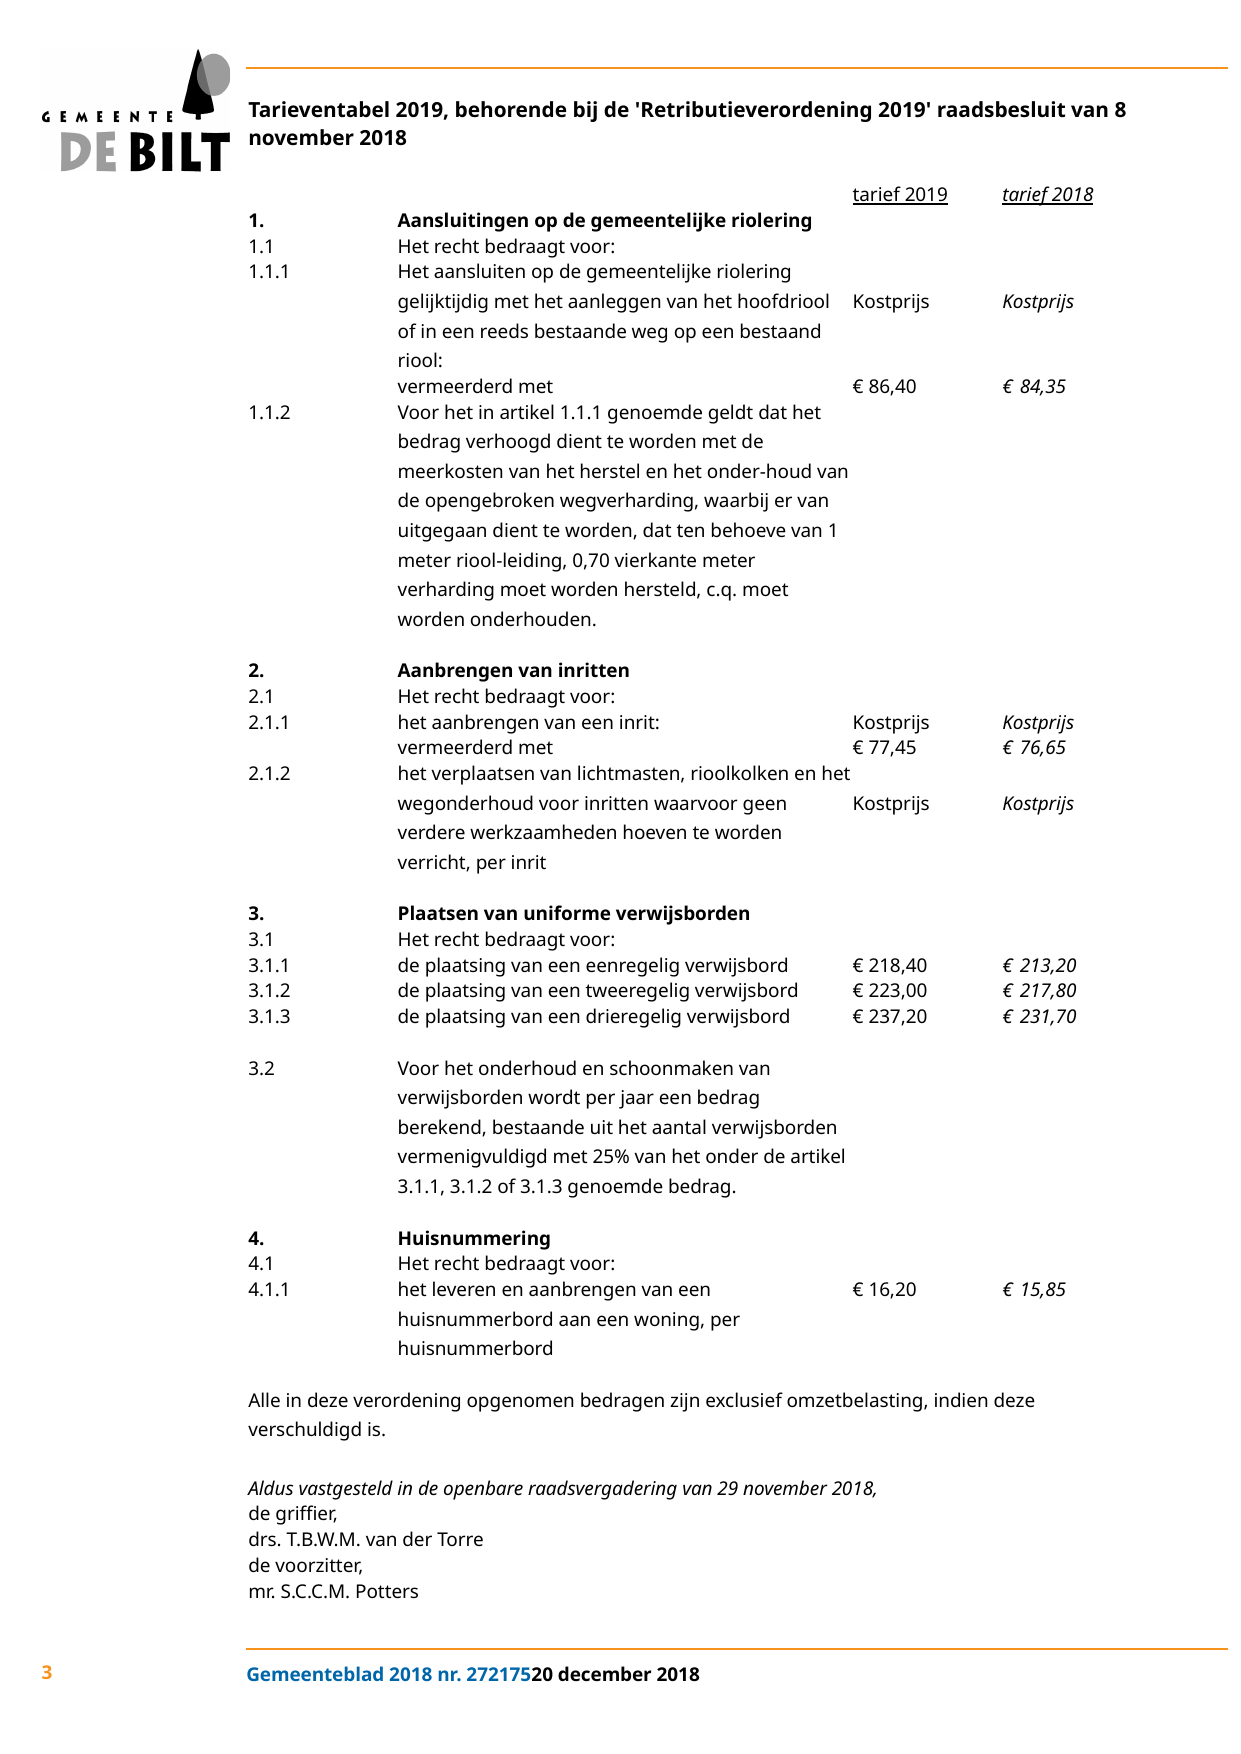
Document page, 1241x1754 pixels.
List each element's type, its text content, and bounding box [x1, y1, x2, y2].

table_cell [1002, 207, 1152, 233]
table_cell het leveren en aanbrengen van een huisnummerbord aan een woning, per huisnummerbord [398, 1276, 852, 1361]
table_cell [853, 658, 1002, 683]
table_cell 1.1.1 [248, 259, 397, 373]
picture [41, 47, 231, 172]
table_cell 3.1.2 [248, 978, 397, 1003]
table_header [248, 181, 397, 207]
table_cell [1002, 632, 1152, 657]
table_cell [248, 1199, 397, 1225]
table_cell [853, 1225, 1002, 1250]
table_cell 3.1.1 [248, 952, 397, 978]
table_cell [248, 373, 397, 399]
table_cell [248, 1029, 397, 1055]
text de griffier, [248, 1501, 1152, 1526]
table_cell Kostprijs [1002, 259, 1152, 373]
table_cell [853, 1250, 1002, 1276]
text Tarieventabel 2019, behorende bij de 'Retributieverordening 2019' raadsbesluit van 8 november 2018 [248, 95, 1152, 152]
text mr. S.C.C.M. Potters [248, 1578, 1152, 1603]
table_cell [1002, 233, 1152, 259]
table_cell € 77,45 [853, 735, 1002, 760]
table_cell [1002, 1250, 1152, 1276]
table_header tarief 2018 [1002, 181, 1152, 207]
table_cell de plaatsing van een drieregelig verwijsbord [398, 1004, 852, 1029]
table_cell Voor het onderhoud en schoonmaken van verwijsborden wordt per jaar een bedrag berekend, bestaande uit het aantal verwijsborden vermenigvuldigd met 25% van het onder de artikel 3.1.1, 3.1.2 of 3.1.3 genoemde bedrag. [398, 1055, 852, 1199]
table_cell [853, 1029, 1002, 1055]
text de voorzitter, [248, 1552, 1152, 1578]
table_cell [1002, 1055, 1152, 1199]
table_cell [1002, 901, 1152, 926]
table_cell [1002, 399, 1152, 632]
table_cell [853, 926, 1002, 952]
table_cell Alle in deze verordening opgenomen bedragen zijn exclusief omzetbelasting, indien deze verschuldigd is. [248, 1387, 1152, 1442]
table_cell [853, 632, 1002, 657]
table_cell € 231,70 [1002, 1004, 1152, 1029]
table_cell 3.2 [248, 1055, 397, 1199]
text Aldus vastgesteld in de openbare raadsvergadering van 29 november 2018, [248, 1475, 1152, 1501]
table_cell Aanbrengen van inritten [398, 658, 852, 683]
table_cell € 218,40 [853, 952, 1002, 978]
table_cell het verplaatsen van lichtmasten, rioolkolken en het wegonderhoud voor inritten waarvoor geen verdere werkzaamheden hoeven te worden verricht, per inrit [398, 760, 852, 875]
table_cell Aansluitingen op de gemeentelijke riolering [398, 207, 852, 233]
table_cell Plaatsen van uniforme verwijsborden [398, 901, 852, 926]
table_cell € 76,65 [1002, 735, 1152, 760]
table_cell de plaatsing van een tweeregelig verwijsbord [398, 978, 852, 1003]
table_cell € 213,20 [1002, 952, 1152, 978]
table_cell 1. [248, 207, 397, 233]
table_cell [1002, 1199, 1152, 1225]
table_cell [853, 901, 1002, 926]
table_cell [1002, 658, 1152, 683]
table_cell [398, 1029, 852, 1055]
table_cell 2.1 [248, 683, 397, 709]
table_cell Kostprijs [853, 760, 1002, 875]
table_cell [853, 1361, 1002, 1387]
table_cell [1002, 1361, 1152, 1387]
table_cell Kostprijs [1002, 760, 1152, 875]
table_cell [853, 683, 1002, 709]
table_cell [1002, 1225, 1152, 1250]
table_cell vermeerderd met [398, 735, 852, 760]
table_cell [398, 632, 852, 657]
table_cell [1002, 683, 1152, 709]
table_cell € 16,20 [853, 1276, 1002, 1361]
table_cell € 86,40 [853, 373, 1002, 399]
table_cell het aanbrengen van een inrit: [398, 709, 852, 734]
table_cell 2. [248, 658, 397, 683]
table_cell 4.1 [248, 1250, 397, 1276]
table_cell Het aansluiten op de gemeentelijke riolering gelijktijdig met het aanleggen van het hoofdriool of in een reeds bestaande weg op een bestaand riool: [398, 259, 852, 373]
table_cell de plaatsing van een eenregelig verwijsbord [398, 952, 852, 978]
table_cell Het recht bedraagt voor: [398, 683, 852, 709]
table_cell 2.1.2 [248, 760, 397, 875]
table_cell [398, 1199, 852, 1225]
table_cell [248, 1361, 397, 1387]
table_cell [1002, 875, 1152, 901]
table_cell Huisnummering [398, 1225, 852, 1250]
table_cell Het recht bedraagt voor: [398, 233, 852, 259]
table_cell 1.1 [248, 233, 397, 259]
table_cell € 237,20 [853, 1004, 1002, 1029]
table_cell [853, 207, 1002, 233]
table_cell € 84,35 [1002, 373, 1152, 399]
table_cell [853, 399, 1002, 632]
text drs. T.B.W.M. van der Torre [248, 1526, 1152, 1552]
table_cell [1002, 1029, 1152, 1055]
table_cell 3.1 [248, 926, 397, 952]
table_cell [853, 233, 1002, 259]
table_cell [248, 735, 397, 760]
table_cell Voor het in artikel 1.1.1 genoemde geldt dat het bedrag verhoogd dient te worden met de meerkosten van het herstel en het onder-houd van de opengebroken wegverharding, waarbij er van uitgegaan dient te worden, dat ten behoeve van 1 meter riool-leiding, 0,70 vierkante meter verharding moet worden hersteld, c.q. moet worden onderhouden. [398, 399, 852, 632]
table_cell [1002, 926, 1152, 952]
table_cell [853, 1055, 1002, 1199]
table_cell Het recht bedraagt voor: [398, 1250, 852, 1276]
table_cell Kostprijs [853, 709, 1002, 734]
table_cell [248, 632, 397, 657]
table_cell [248, 875, 397, 901]
table_cell 4. [248, 1225, 397, 1250]
table_cell € 15,85 [1002, 1276, 1152, 1361]
table_cell [853, 875, 1002, 901]
table_cell vermeerderd met [398, 373, 852, 399]
table_cell Kostprijs [1002, 709, 1152, 734]
table_cell € 223,00 [853, 978, 1002, 1003]
table_cell 1.1.2 [248, 399, 397, 632]
table_cell Kostprijs [853, 259, 1002, 373]
table_cell € 217,80 [1002, 978, 1152, 1003]
table_cell 3.1.3 [248, 1004, 397, 1029]
table_header tarief 2019 [853, 181, 1002, 207]
table_cell [398, 1361, 852, 1387]
table_cell 3. [248, 901, 397, 926]
table_cell [853, 1199, 1002, 1225]
table_cell 2.1.1 [248, 709, 397, 734]
table_cell 4.1.1 [248, 1276, 397, 1361]
table_header [398, 181, 852, 207]
table_cell Het recht bedraagt voor: [398, 926, 852, 952]
table_cell [398, 875, 852, 901]
